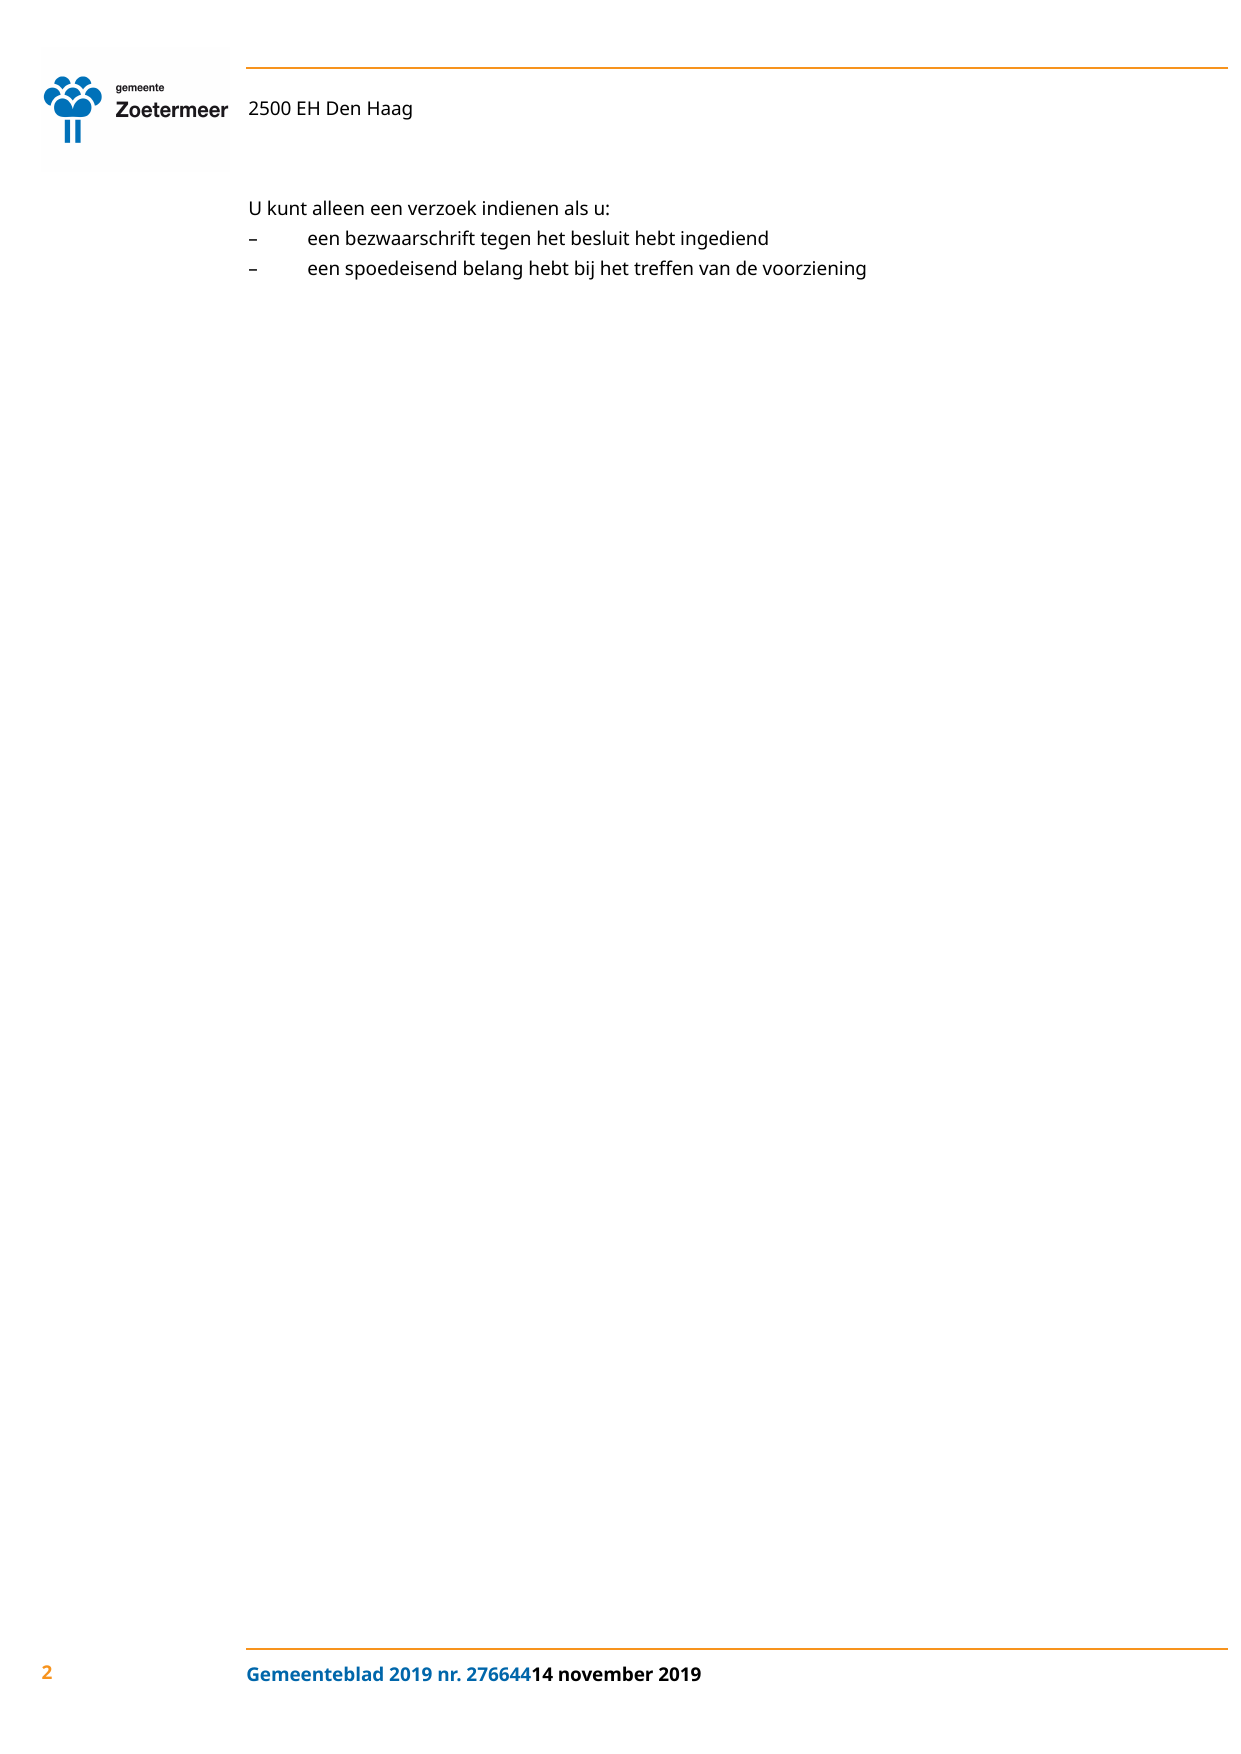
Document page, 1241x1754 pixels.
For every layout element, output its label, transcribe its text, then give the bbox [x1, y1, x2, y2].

list een bezwaarschrift tegen het besluit hebt ingediend [248, 225, 1152, 251]
list een spoedeisend belang hebt bij het treffen van de voorziening [248, 255, 1152, 281]
text U kunt alleen een verzoek indienen als u: [248, 196, 1152, 221]
text 2500 EH Den Haag [248, 95, 1152, 121]
picture [41, 47, 231, 172]
